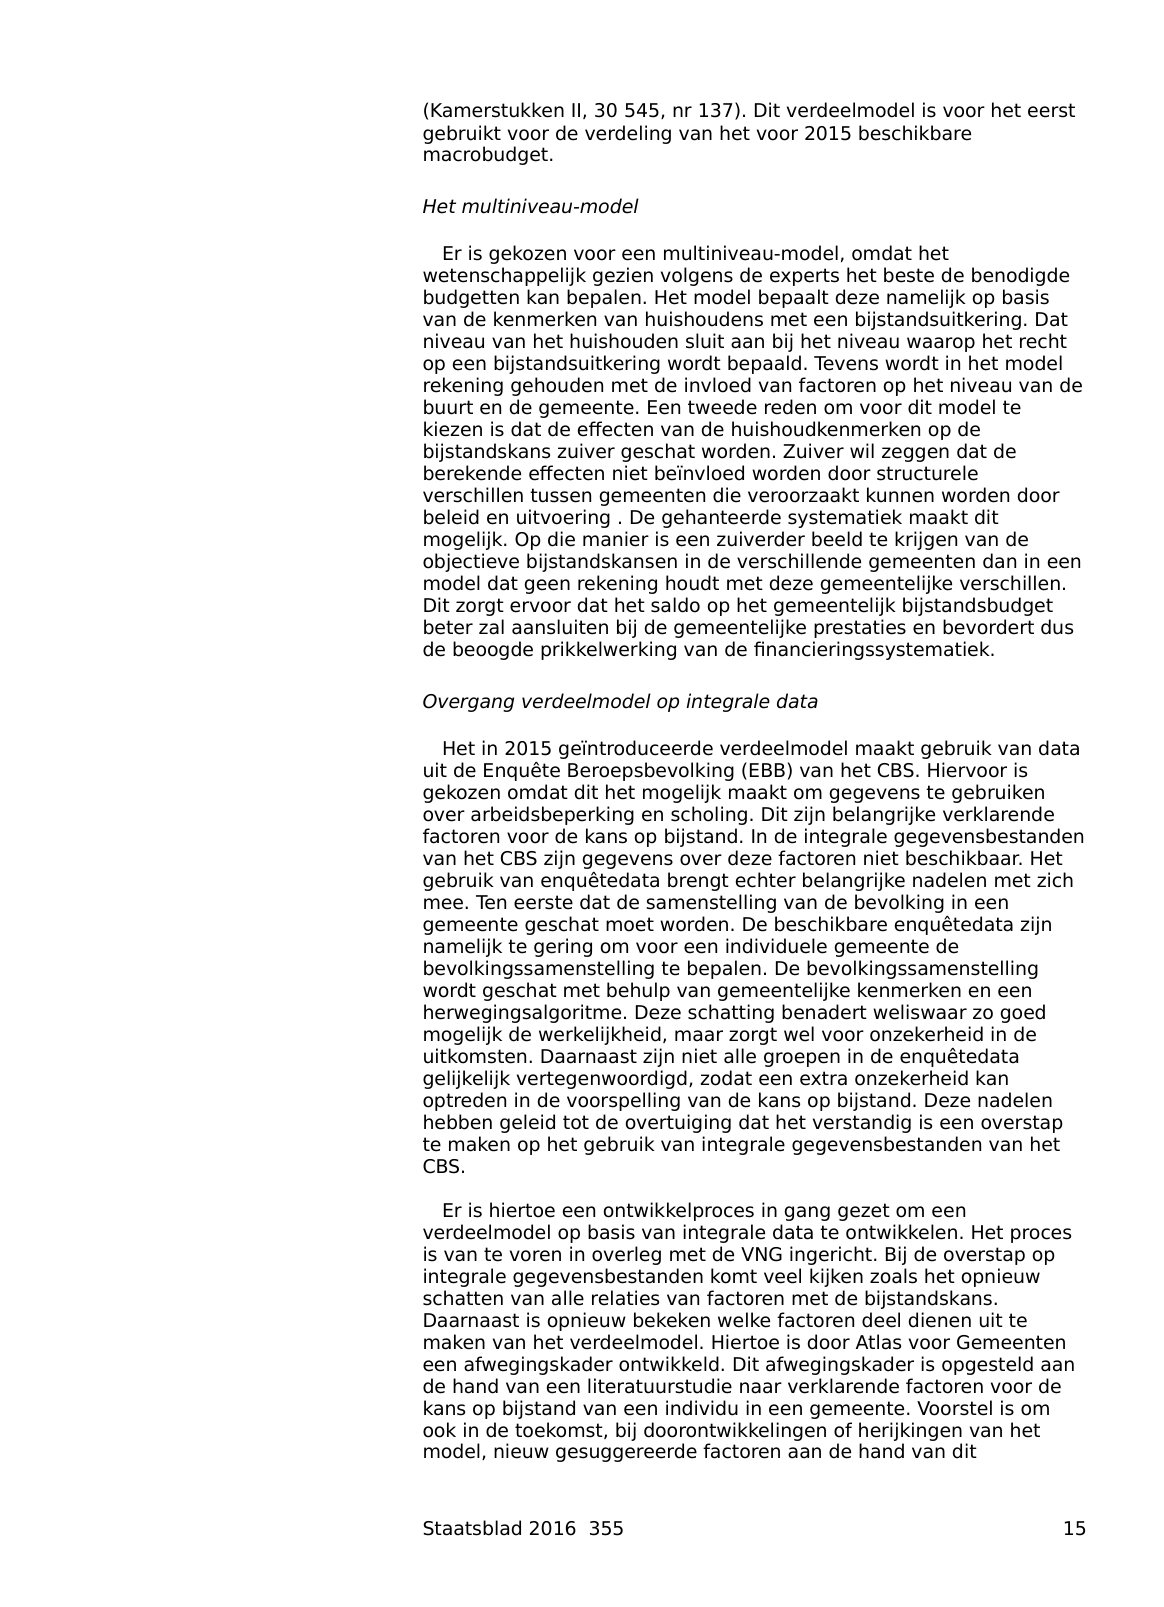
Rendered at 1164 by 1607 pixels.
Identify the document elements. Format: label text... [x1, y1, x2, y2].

subtitle Overgang verdeelmodel op integrale data [422, 691, 1087, 713]
subtitle Het multiniveau-model [422, 196, 1087, 218]
text (Kamerstukken II, 30 545, nr 137). Dit verdeelmodel is voor het eerst gebruikt voor de verdeling van het voor 2015 beschikbare macrobudget. [422, 100, 1087, 166]
text Het in 2015 geïntroduceerde verdeelmodel maakt gebruik van data uit de Enquête Beroepsbevolking (EBB) van het CBS. Hiervoor is gekozen omdat dit het mogelijk maakt om gegevens te gebruiken over arbeidsbeperking en scholing. Dit zijn belangrijke verklarende factoren voor de kans op bijstand. In de integrale gegevensbestanden van het CBS zijn gegevens over deze factoren niet beschikbaar. Het gebruik van enquêtedata brengt echter belangrijke nadelen met zich mee. Ten eerste dat de samenstelling van de bevolking in een gemeente geschat moet worden. De beschikbare enquêtedata zijn namelijk te gering om voor een individuele gemeente de bevolkingssamenstelling te bepalen. De bevolkingssamenstelling wordt geschat met behulp van gemeentelijke kenmerken en een herwegingsalgoritme. Deze schatting benadert weliswaar zo goed mogelijk de werkelijkheid, maar zorgt wel voor onzekerheid in de uitkomsten. Daarnaast zijn niet alle groepen in de enquêtedata gelijkelijk vertegenwoordigd, zodat een extra onzekerheid kan optreden in de voorspelling van de kans op bijstand. Deze nadelen hebben geleid tot de overtuiging dat het verstandig is een overstap te maken op het gebruik van integrale gegevensbestanden van het CBS. [422, 738, 1087, 1177]
text Er is gekozen voor een multiniveau-model, omdat het wetenschappelijk gezien volgens de experts het beste de benodigde budgetten kan bepalen. Het model bepaalt deze namelijk op basis van de kenmerken van huishoudens met een bijstandsuitkering. Dat niveau van het huishouden sluit aan bij het niveau waarop het recht op een bijstandsuitkering wordt bepaald. Tevens wordt in het model rekening gehouden met de invloed van factoren op het niveau van de buurt en de gemeente. Een tweede reden om voor dit model te kiezen is dat de effecten van de huishoudkenmerken op de bijstandskans zuiver geschat worden. Zuiver wil zeggen dat de berekende effecten niet beïnvloed worden door structurele verschillen tussen gemeenten die veroorzaakt kunnen worden door beleid en uitvoering . De gehanteerde systematiek maakt dit mogelijk. Op die manier is een zuiverder beeld te krijgen van de objectieve bijstandskansen in de verschillende gemeenten dan in een model dat geen rekening houdt met deze gemeentelijke verschillen. Dit zorgt ervoor dat het saldo op het gemeentelijk bijstandsbudget beter zal aansluiten bij de gemeentelijke prestaties en bevordert dus de beoogde prikkelwerking van de financieringssystematiek. [422, 243, 1087, 661]
text Er is hiertoe een ontwikkelproces in gang gezet om een verdeelmodel op basis van integrale data te ontwikkelen. Het proces is van te voren in overleg met de VNG ingericht. Bij de overstap op integrale gegevensbestanden komt veel kijken zoals het opnieuw schatten van alle relaties van factoren met de bijstandskans. Daarnaast is opnieuw bekeken welke factoren deel dienen uit te maken van het verdeelmodel. Hiertoe is door Atlas voor Gemeenten een afwegingskader ontwikkeld. Dit afwegingskader is opgesteld aan de hand van een literatuurstudie naar verklarende factoren voor de kans op bijstand van een individu in een gemeente. Voorstel is om ook in de toekomst, bij doorontwikkelingen of herijkingen van het model, nieuw gesuggereerde factoren aan de hand van dit [422, 1200, 1087, 1463]
